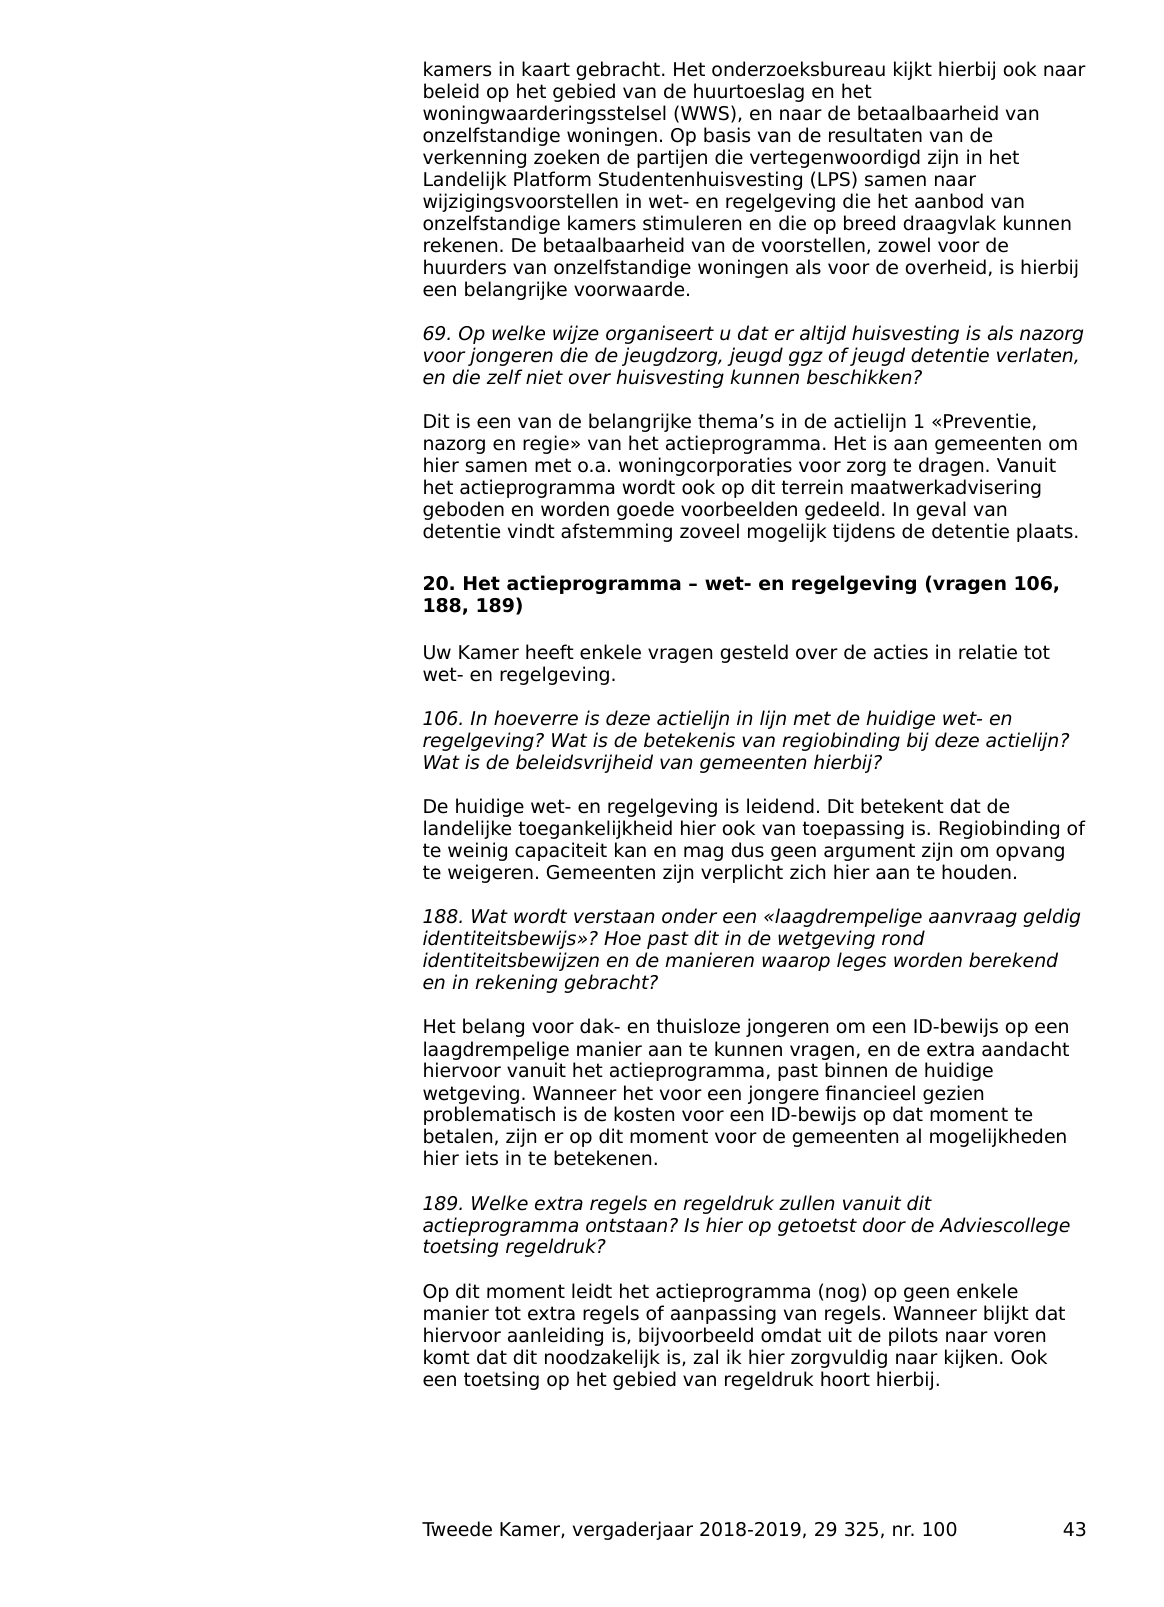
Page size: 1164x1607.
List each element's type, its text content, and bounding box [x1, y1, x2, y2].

text 106. In hoeverre is deze actielijn in lijn met de huidige wet- en regelgeving? Wat is de betekenis van regiobinding bij deze actielijn? Wat is de beleidsvrijheid van gemeenten hierbij? [422, 708, 1087, 774]
text Uw Kamer heeft enkele vragen gesteld over de acties in relatie tot wet- en regelgeving. [422, 642, 1087, 686]
text 188. Wat wordt verstaan onder een «laagdrempelige aanvraag geldig identiteitsbewijs»? Hoe past dit in de wetgeving rond identiteitsbewijzen en de manieren waarop leges worden berekend en in rekening gebracht? [422, 906, 1087, 994]
text Op dit moment leidt het actieprogramma (nog) op geen enkele manier tot extra regels of aanpassing van regels. Wanneer blijkt dat hiervoor aanleiding is, bijvoorbeeld omdat uit de pilots naar voren komt dat dit noodzakelijk is, zal ik hier zorgvuldig naar kijken. Ook een toetsing op het gebied van regeldruk hoort hierbij. [422, 1281, 1087, 1391]
text kamers in kaart gebracht. Het onderzoeksbureau kijkt hierbij ook naar beleid op het gebied van de huurtoeslag en het woningwaarderingsstelsel (WWS), en naar de betaalbaarheid van onzelfstandige woningen. Op basis van de resultaten van de verkenning zoeken de partijen die vertegenwoordigd zijn in het Landelijk Platform Studentenhuisvesting (LPS) samen naar wijzigingsvoorstellen in wet- en regelgeving die het aanbod van onzelfstandige kamers stimuleren en die op breed draagvlak kunnen rekenen. De betaalbaarheid van de voorstellen, zowel voor de huurders van onzelfstandige woningen als voor de overheid, is hierbij een belangrijke voorwaarde. [422, 59, 1087, 301]
text Dit is een van de belangrijke thema’s in de actielijn 1 «Preventie, nazorg en regie» van het actieprogramma. Het is aan gemeenten om hier samen met o.a. woningcorporaties voor zorg te dragen. Vanuit het actieprogramma wordt ook op dit terrein maatwerkadvisering geboden en worden goede voorbeelden gedeeld. In geval van detentie vindt afstemming zoveel mogelijk tijdens de detentie plaats. [422, 411, 1087, 543]
text Het belang voor dak- en thuisloze jongeren om een ID-bewijs op een laagdrempelige manier aan te kunnen vragen, en de extra aandacht hiervoor vanuit het actieprogramma, past binnen de huidige wetgeving. Wanneer het voor een jongere financieel gezien problematisch is de kosten voor een ID-bewijs op dat moment te betalen, zijn er op dit moment voor de gemeenten al mogelijkheden hier iets in te betekenen. [422, 1016, 1087, 1170]
text 189. Welke extra regels en regeldruk zullen vanuit dit actieprogramma ontstaan? Is hier op getoetst door de Adviescollege toetsing regeldruk? [422, 1192, 1087, 1258]
text De huidige wet- en regelgeving is leidend. Dit betekent dat de landelijke toegankelijkheid hier ook van toepassing is. Regiobinding of te weinig capaciteit kan en mag dus geen argument zijn om opvang te weigeren. Gemeenten zijn verplicht zich hier aan te houden. [422, 796, 1087, 884]
text 69. Op welke wijze organiseert u dat er altijd huisvesting is als nazorg voor jongeren die de jeugdzorg, jeugd ggz of jeugd detentie verlaten, en die zelf niet over huisvesting kunnen beschikken? [422, 323, 1087, 389]
subtitle 20. Het actieprogramma – wet- en regelgeving (vragen 106, 188, 189) [422, 573, 1087, 617]
